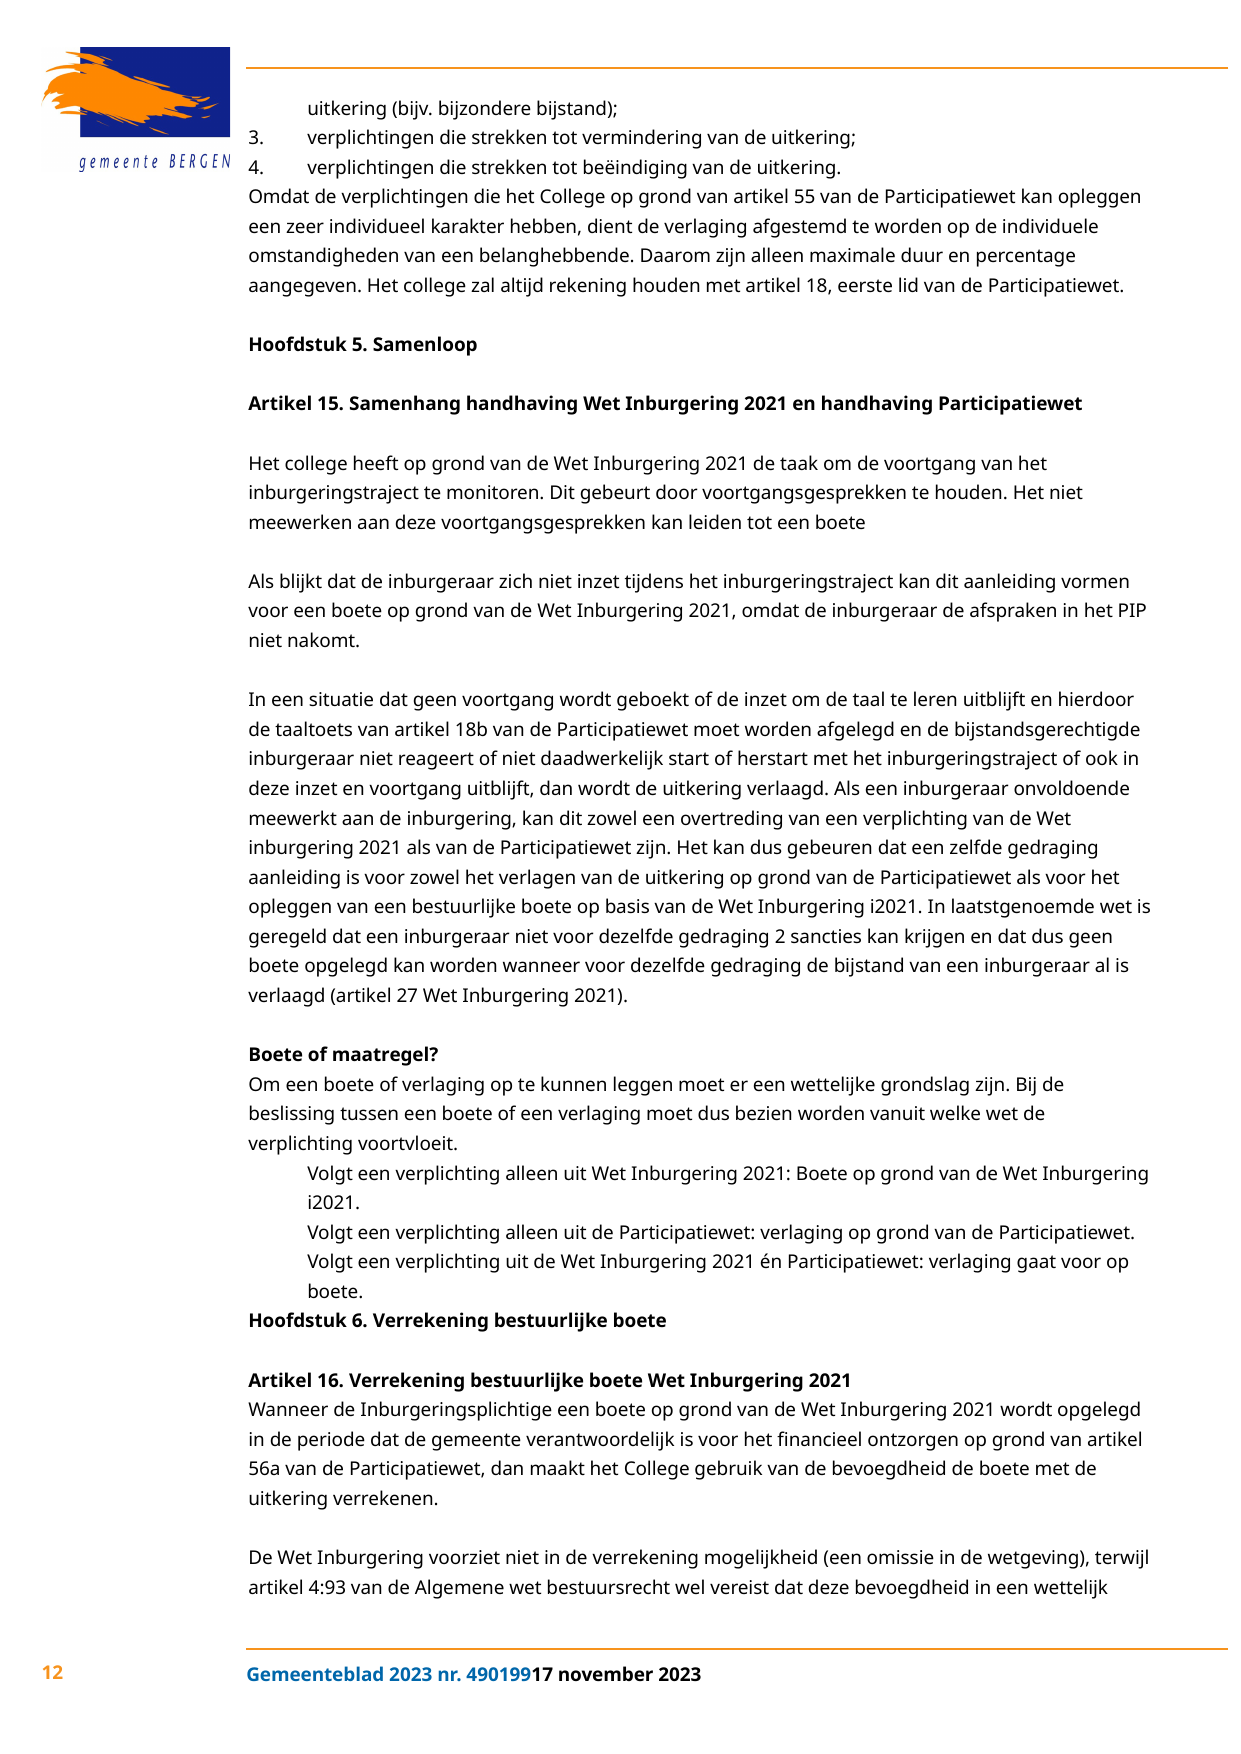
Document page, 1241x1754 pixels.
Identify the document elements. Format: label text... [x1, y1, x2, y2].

text Artikel 15. Samenhang handhaving Wet Inburgering 2021 en handhaving Participatiewet [248, 391, 1152, 416]
list Volgt een verplichting alleen uit de Participatiewet: verlaging op grond van de Participatiewet. [248, 1219, 1152, 1245]
text Artikel 16. Verrekening bestuurlijke boete Wet Inburgering 2021 [248, 1367, 1152, 1393]
text Het college heeft op grond van de Wet Inburgering 2021 de taak om de voortgang van het inburgeringstraject te monitoren. Dit gebeurt door voortgangsgesprekken te houden. Het niet meewerken aan deze voortgangsgesprekken kan leiden tot een boete [248, 450, 1152, 535]
list verplichtingen die strekken tot vermindering van de uitkering; [248, 124, 1152, 150]
text In een situatie dat geen voortgang wordt geboekt of de inzet om de taal te leren uitblijft en hierdoor de taaltoets van artikel 18b van de Participatiewet moet worden afgelegd en de bijstandsgerechtigde inburgeraar niet reageert of niet daadwerkelijk start of herstart met het inburgeringstraject of ook in deze inzet en voortgang uitblijft, dan wordt de uitkering verlaagd. Als een inburgeraar onvoldoende meewerkt aan de inburgering, kan dit zowel een overtreding van een verplichting van de Wet inburgering 2021 als van de Participatiewet zijn. Het kan dus gebeuren dat een zelfde gedraging aanleiding is voor zowel het verlagen van de uitkering op grond van de Participatiewet als voor het opleggen van een bestuurlijke boete op basis van de Wet Inburgering i2021. In laatstgenoemde wet is geregeld dat een inburgeraar niet voor dezelfde gedraging 2 sancties kan krijgen en dat dus geen boete opgelegd kan worden wanneer voor dezelfde gedraging de bijstand van een inburgeraar al is verlaagd (artikel 27 Wet Inburgering 2021). [248, 686, 1152, 1008]
text De Wet Inburgering voorziet niet in de verrekening mogelijkheid (een omissie in de wetgeving), terwijl artikel 4:93 van de Algemene wet bestuursrecht wel vereist dat deze bevoegdheid in een wettelijk [248, 1544, 1152, 1600]
picture [41, 47, 231, 172]
text Als blijkt dat de inburgeraar zich niet inzet tijdens het inburgeringstraject kan dit aanleiding vormen voor een boete op grond van de Wet Inburgering 2021, omdat de inburgeraar de afspraken in het PIP niet nakomt. [248, 568, 1152, 653]
text Wanneer de Inburgeringsplichtige een boete op grond van de Wet Inburgering 2021 wordt opgelegd in de periode dat de gemeente verantwoordelijk is voor het financieel ontzorgen op grond van artikel 56a van de Participatiewet, dan maakt het College gebruik van de bevoegdheid de boete met de uitkering verrekenen. [248, 1396, 1152, 1511]
list Volgt een verplichting uit de Wet Inburgering 2021 én Participatiewet: verlaging gaat voor op boete. [248, 1248, 1152, 1304]
text Omdat de verplichtingen die het College op grond van artikel 55 van de Participatiewet kan opleggen een zeer individueel karakter hebben, dient de verlaging afgestemd te worden op de individuele omstandigheden van een belanghebbende. Daarom zijn alleen maximale duur en percentage aangegeven. Het college zal altijd rekening houden met artikel 18, eerste lid van de Participatiewet. [248, 183, 1152, 298]
list Volgt een verplichting alleen uit Wet Inburgering 2021: Boete op grond van de Wet Inburgering i2021. [248, 1160, 1152, 1215]
text Om een boete of verlaging op te kunnen leggen moet er een wettelijke grondslag zijn. Bij de beslissing tussen een boete of een verlaging moet dus bezien worden vanuit welke wet de verplichting voortvloeit. [248, 1071, 1152, 1156]
list verplichtingen die strekken tot beëindiging van de uitkering. [248, 154, 1152, 180]
list uitkering (bijv. bijzondere bijstand); [248, 95, 1152, 121]
text Hoofdstuk 6. Verrekening bestuurlijke boete [248, 1308, 1152, 1333]
text Boete of maatregel? [248, 1041, 1152, 1067]
text Hoofdstuk 5. Samenloop [248, 331, 1152, 357]
